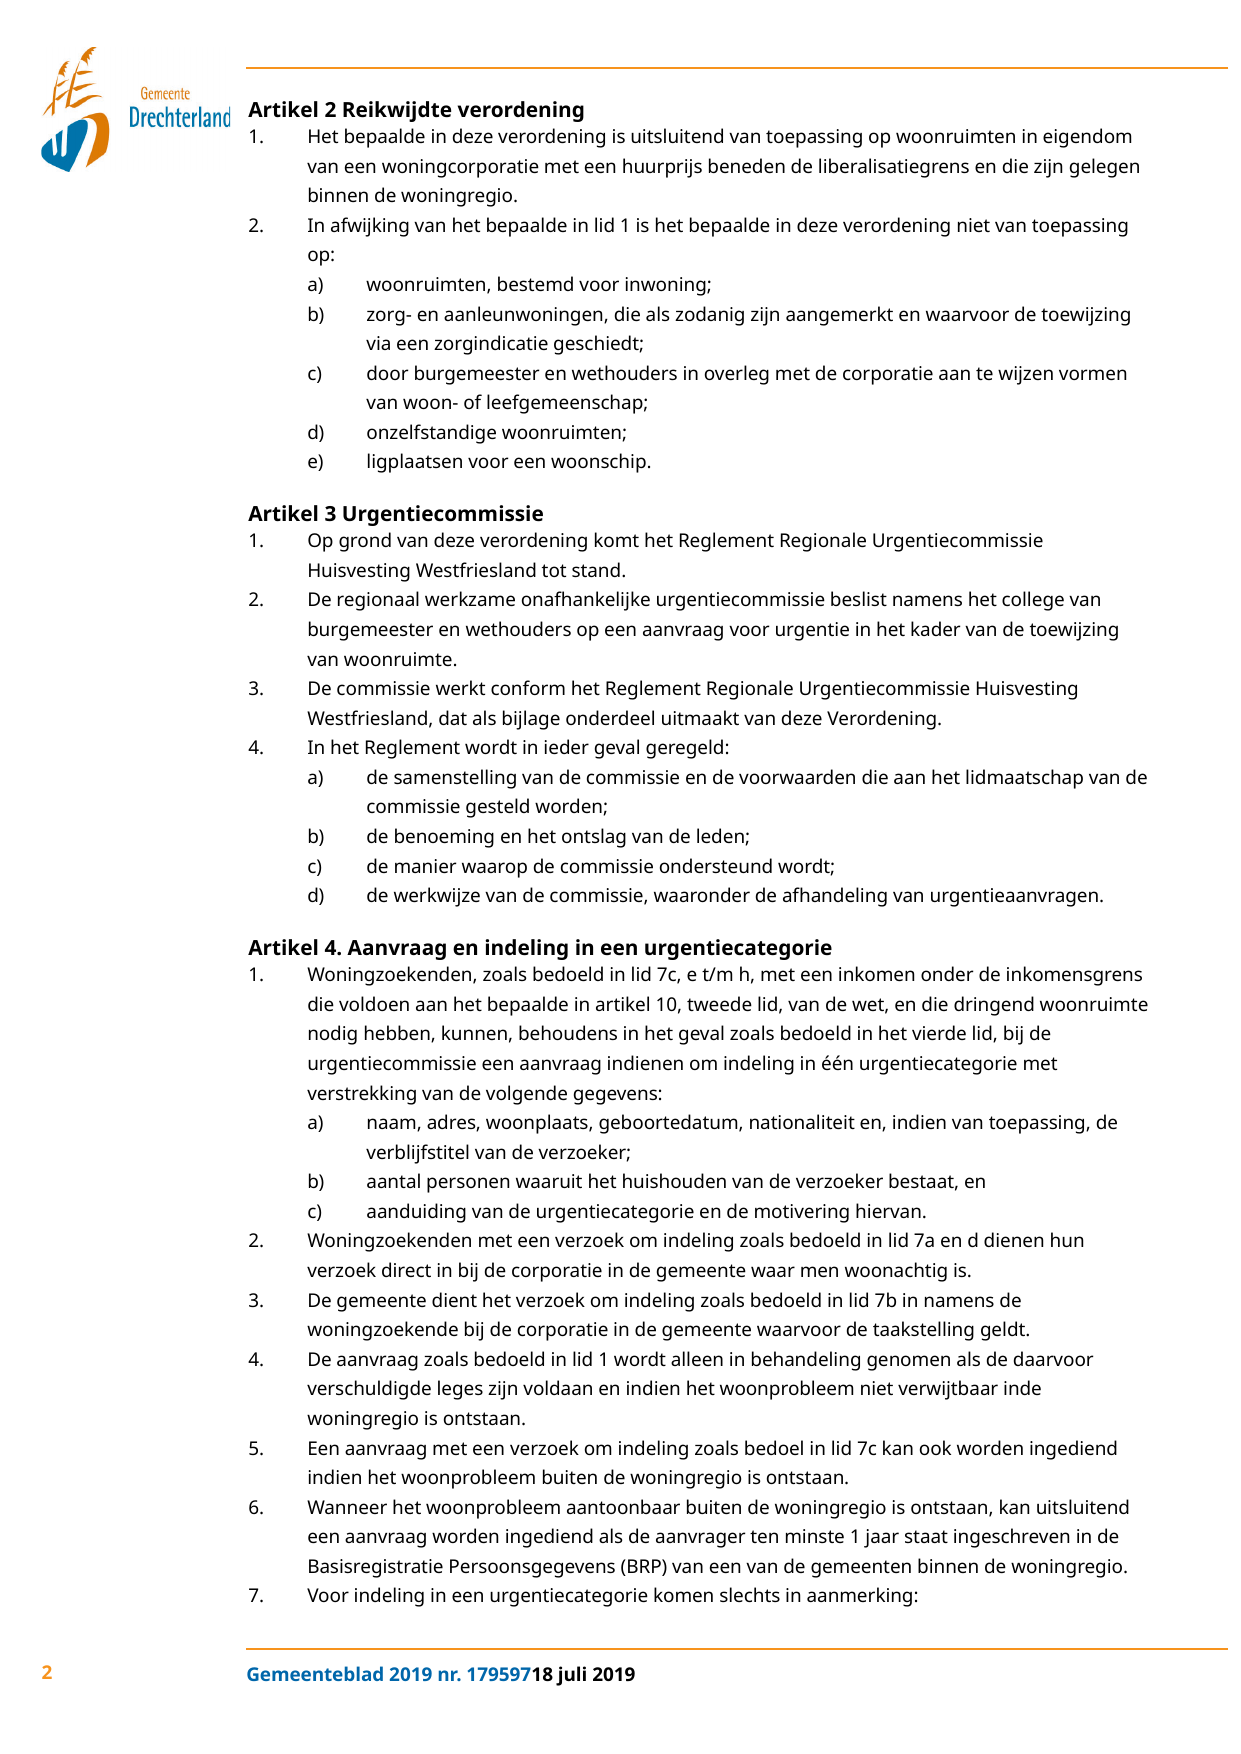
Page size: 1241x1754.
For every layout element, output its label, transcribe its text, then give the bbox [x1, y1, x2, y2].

list de benoeming en het ontslag van de leden; [307, 823, 1152, 849]
text Artikel 4. Aanvraag en indeling in een urgentiecategorie [248, 933, 1152, 961]
list aantal personen waaruit het huishouden van de verzoeker bestaat, en [307, 1168, 1152, 1194]
list Voor indeling in een urgentiecategorie komen slechts in aanmerking: [248, 1583, 1152, 1608]
text Artikel 2 Reikwijdte verordening [248, 95, 1152, 123]
list ligplaatsen voor een woonschip. [307, 449, 1152, 474]
list naam, adres, woonplaats, geboortedatum, nationaliteit en, indien van toepassing, de verblijfstitel van de verzoeker; [307, 1109, 1152, 1164]
list zorg- en aanleunwoningen, die als zodanig zijn aangemerkt en waarvoor de toewijzing via een zorgindicatie geschiedt; [307, 301, 1152, 356]
list In het Reglement wordt in ieder geval geregeld: [248, 734, 1152, 760]
list Een aanvraag met een verzoek om indeling zoals bedoel in lid 7c kan ook worden ingediend indien het woonprobleem buiten de woningregio is ontstaan. [248, 1435, 1152, 1490]
picture [226, 115, 231, 124]
list De gemeente dient het verzoek om indeling zoals bedoeld in lid 7b in namens de woningzoekende bij de corporatie in de gemeente waarvoor de taakstelling geldt. [248, 1287, 1152, 1342]
list Wanneer het woonprobleem aantoonbaar buiten de woningregio is ontstaan, kan uitsluitend een aanvraag worden ingediend als de aanvrager ten minste 1 jaar staat ingeschreven in de Basisregistratie Persoonsgegevens (BRP) van een van de gemeenten binnen de woningregio. [248, 1494, 1152, 1579]
list Woningzoekenden met een verzoek om indeling zoals bedoeld in lid 7a en d dienen hun verzoek direct in bij de corporatie in de gemeente waar men woonachtig is. [248, 1228, 1152, 1283]
list woonruimten, bestemd voor inwoning; [307, 271, 1152, 297]
list door burgemeester en wethouders in overleg met de corporatie aan te wijzen vormen van woon- of leefgemeenschap; [307, 360, 1152, 415]
list Op grond van deze verordening komt het Reglement Regionale Urgentiecommissie Huisvesting Westfriesland tot stand. [248, 527, 1152, 583]
list De aanvraag zoals bedoeld in lid 1 wordt alleen in behandeling genomen als de daarvoor verschuldigde leges zijn voldaan en indien het woonprobleem niet verwijtbaar inde woningregio is ontstaan. [248, 1346, 1152, 1431]
list de werkwijze van de commissie, waaronder de afhandeling van urgentieaanvragen. [307, 882, 1152, 908]
list De commissie werkt conform het Reglement Regionale Urgentiecommissie Huisvesting Westfriesland, dat als bijlage onderdeel uitmaakt van deze Verordening. [248, 675, 1152, 731]
list Woningzoekenden, zoals bedoeld in lid 7c, e t/m h, met een inkomen onder de inkomensgrens die voldoen aan het bepaalde in artikel 10, tweede lid, van de wet, en die dringend woonruimte nodig hebben, kunnen, behoudens in het geval zoals bedoeld in het vierde lid, bij de urgentiecommissie een aanvraag indienen om indeling in één urgentiecategorie met verstrekking van de volgende gegevens: [248, 961, 1152, 1105]
picture [41, 158, 64, 172]
list De regionaal werkzame onafhankelijke urgentiecommissie beslist namens het college van burgemeester en wethouders op een aanvraag voor urgentie in het kader van de toewijzing van woonruimte. [248, 587, 1152, 672]
list onzelfstandige woonruimten; [307, 419, 1152, 445]
list de manier waarop de commissie ondersteund wordt; [307, 853, 1152, 879]
list aanduiding van de urgentiecategorie en de motivering hiervan. [307, 1198, 1152, 1224]
list In afwijking van het bepaalde in lid 1 is het bepaalde in deze verordening niet van toepassing op: [248, 212, 1152, 267]
list Het bepaalde in deze verordening is uitsluitend van toepassing op woonruimten in eigendom van een woningcorporatie met een huurprijs beneden de liberalisatiegrens en die zijn gelegen binnen de woningregio. [248, 123, 1152, 208]
list de samenstelling van de commissie en de voorwaarden die aan het lidmaatschap van de commissie gesteld worden; [307, 764, 1152, 819]
picture [41, 47, 231, 172]
text Artikel 3 Urgentiecommissie [248, 499, 1152, 527]
